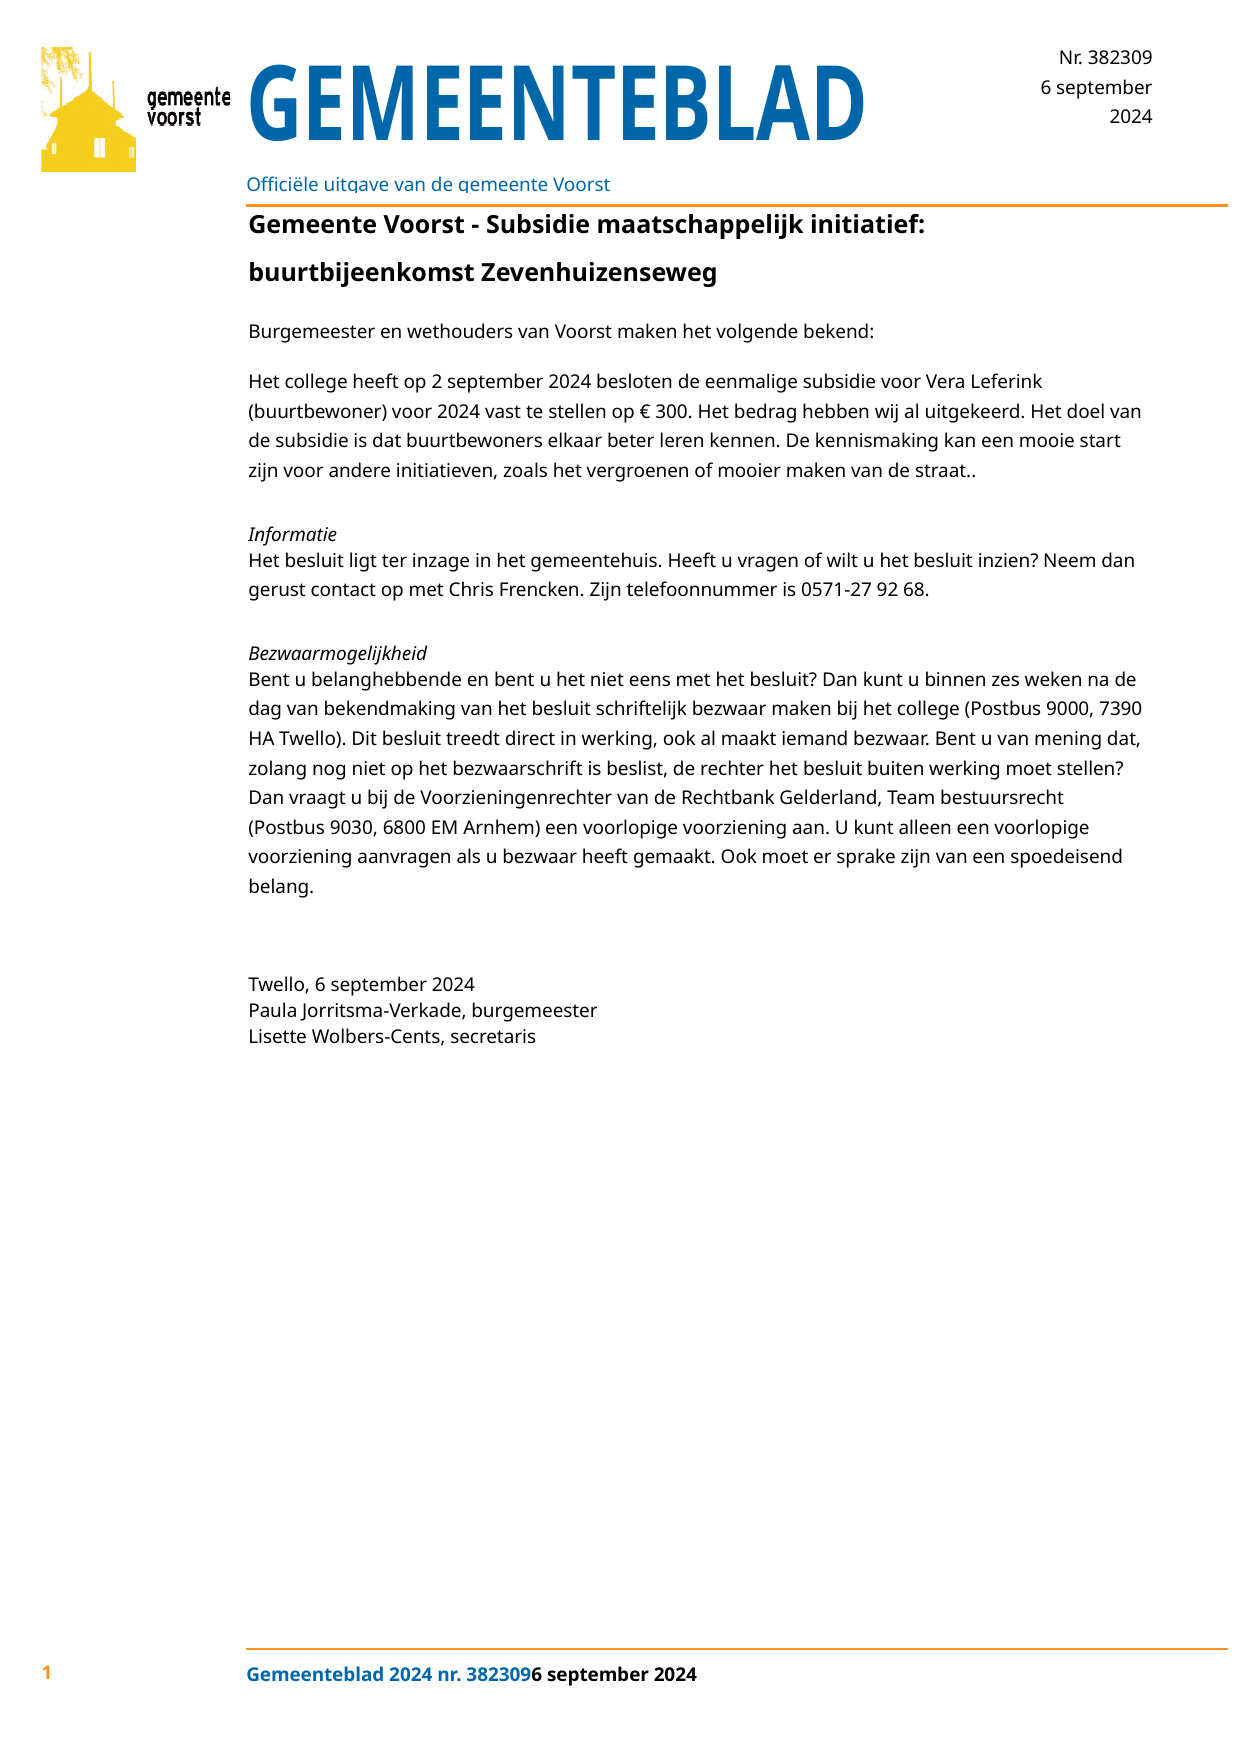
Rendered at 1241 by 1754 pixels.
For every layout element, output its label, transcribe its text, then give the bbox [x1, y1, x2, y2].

text Burgemeester en wethouders van Voorst maken het volgende bekend: [248, 318, 1152, 344]
text Bezwaarmogelijkheid [248, 640, 1152, 666]
text Het besluit ligt ter inzage in het gemeentehuis. Heeft u vragen of wilt u het besluit inzien? Neem dan gerust contact op met Chris Frencken. Zijn telefoonnummer is 0571-27 92 68. [248, 547, 1152, 602]
text Informatie [248, 521, 1152, 547]
text Paula Jorritsma-Verkade, burgemeester [248, 997, 1152, 1023]
text Twello, 6 september 2024 [248, 971, 1152, 997]
text Het college heeft op 2 september 2024 besloten de eenmalige subsidie voor Vera Leferink (buurtbewoner) voor 2024 vast te stellen op € 300. Het bedrag hebben wij al uitgekeerd. Het doel van de subsidie is dat buurtbewoners elkaar beter leren kennen. De kennismaking kan een mooie start zijn voor andere initiatieven, zoals het vergroenen of mooier maken van de straat.. [248, 368, 1152, 483]
picture [41, 47, 231, 172]
text Lisette Wolbers-Cents, secretaris [248, 1023, 1152, 1048]
text Gemeente Voorst - Subsidie maatschappelijk initiatief: buurtbijeenkomst Zevenhuizenseweg [248, 207, 1152, 288]
text Bent u belanghebbende en bent u het niet eens met het besluit? Dan kunt u binnen zes weken na de dag van bekendmaking van het besluit schriftelijk bezwaar maken bij het college (Postbus 9000, 7390 HA Twello). Dit besluit treedt direct in werking, ook al maakt iemand bezwaar. Bent u van mening dat, zolang nog niet op het bezwaarschrift is beslist, de rechter het besluit buiten werking moet stellen? Dan vraagt u bij de Voorzieningenrechter van de Rechtbank Gelderland, Team bestuursrecht (Postbus 9030, 6800 EM Arnhem) een voorlopige voorziening aan. U kunt alleen een voorlopige voorziening aanvragen als u bezwaar heeft gemaakt. Ook moet er sprake zijn van een spoedeisend belang. [248, 666, 1152, 899]
